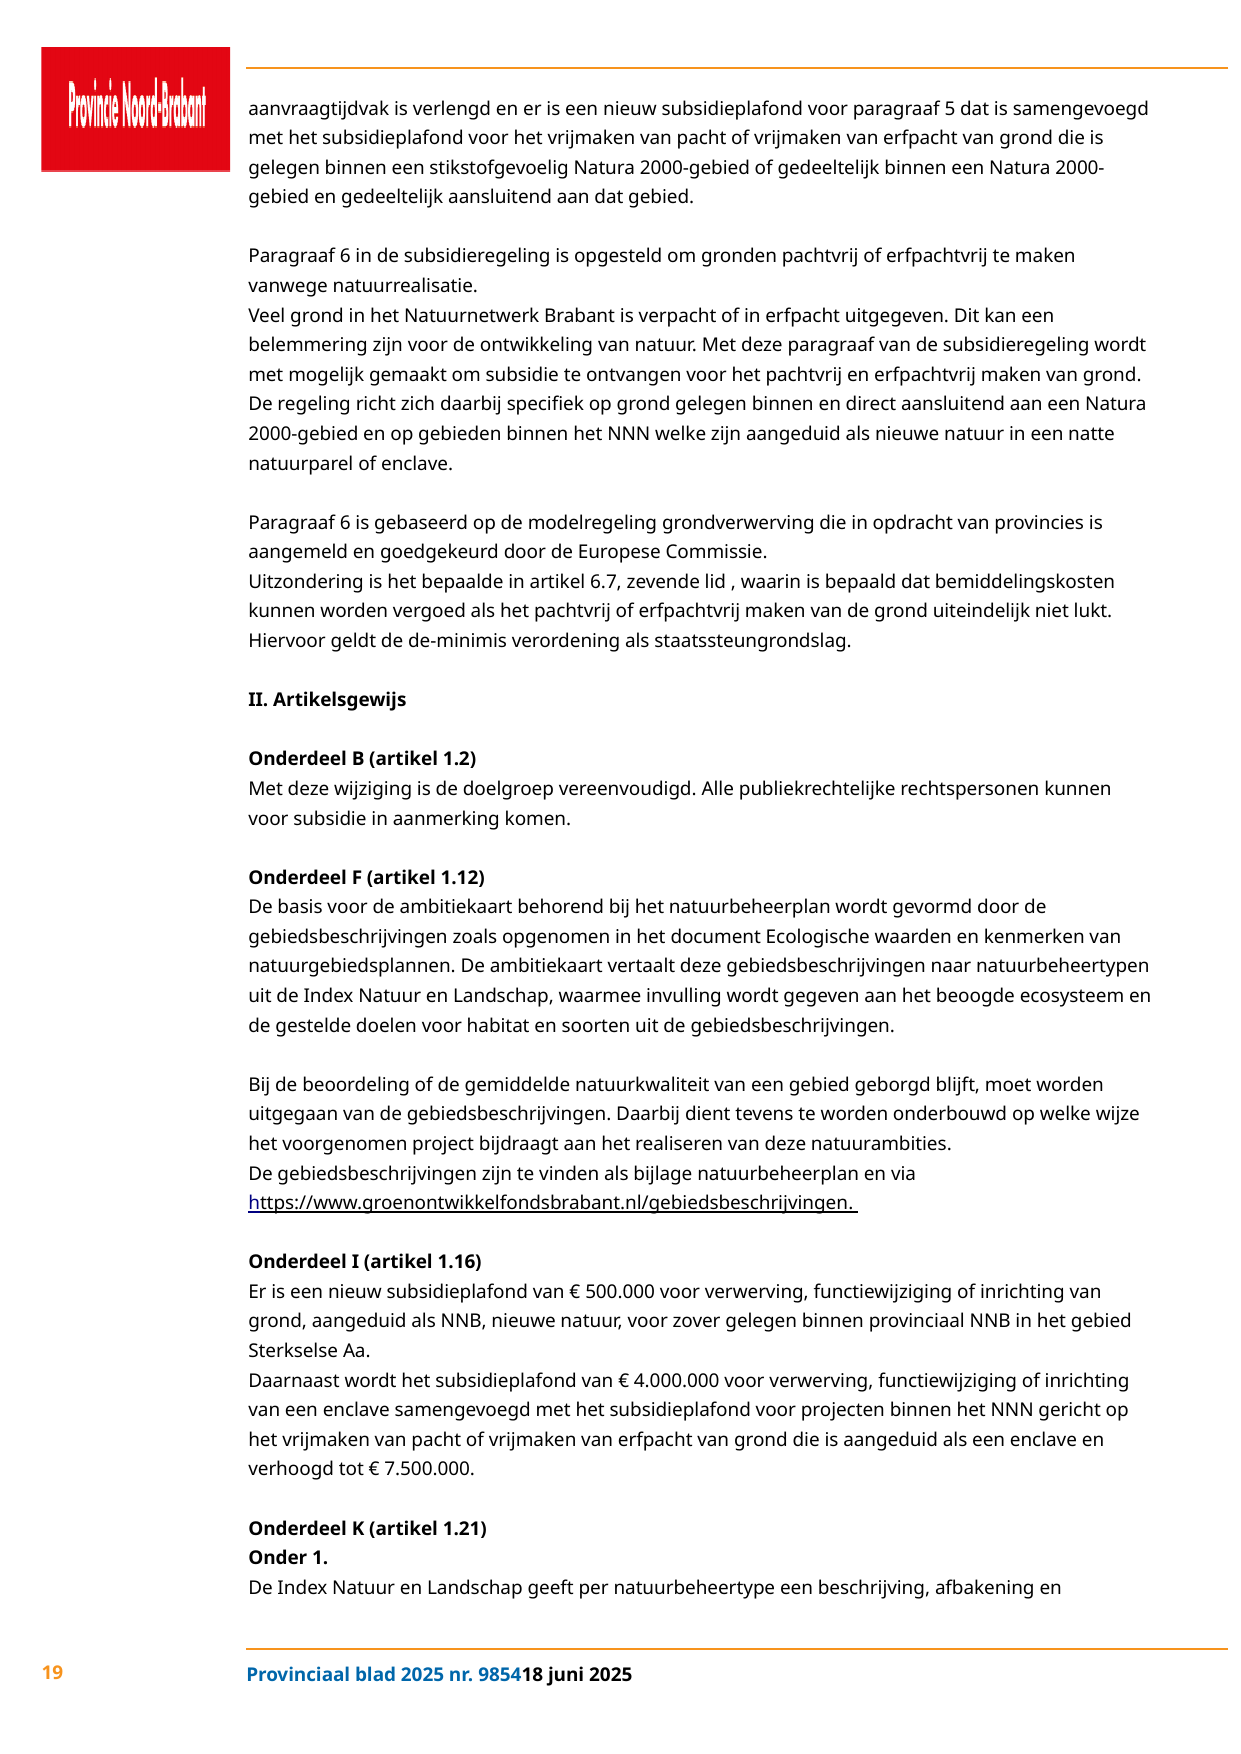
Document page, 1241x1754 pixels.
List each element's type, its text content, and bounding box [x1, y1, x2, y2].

text Onderdeel F (artikel 1.12) [248, 864, 1152, 890]
text Onderdeel B (artikel 1.2) [248, 746, 1152, 771]
text Onderdeel K (artikel 1.21) [248, 1515, 1152, 1541]
text Onder 1. [248, 1544, 1152, 1570]
text De gebiedsbeschrijvingen zijn te vinden als bijlage natuurbeheerplan en via https://www.groenontwikkelfondsbrabant.nl/gebiedsbeschrijvingen. [248, 1160, 1152, 1215]
picture [41, 47, 231, 172]
text Paragraaf 6 is gebaseerd op de modelregeling grondverwerving die in opdracht van provincies is aangemeld en goedgekeurd door de Europese Commissie. [248, 509, 1152, 564]
text De basis voor de ambitiekaart behorend bij het natuurbeheerplan wordt gevormd door de gebiedsbeschrijvingen zoals opgenomen in het document Ecologische waarden en kenmerken van natuurgebiedsplannen. De ambitiekaart vertaalt deze gebiedsbeschrijvingen naar natuurbeheertypen uit de Index Natuur en Landschap, waarmee invulling wordt gegeven aan het beoogde ecosysteem en de gestelde doelen voor habitat en soorten uit de gebiedsbeschrijvingen. [248, 893, 1152, 1038]
text Uitzondering is het bepaalde in artikel 6.7, zevende lid , waarin is bepaald dat bemiddelingskosten kunnen worden vergoed als het pachtvrij of erfpachtvrij maken van de grond uiteindelijk niet lukt. Hiervoor geldt de de-minimis verordening als staatssteungrondslag. [248, 568, 1152, 653]
text Onderdeel I (artikel 1.16) [248, 1248, 1152, 1274]
text Er is een nieuw subsidieplafond van € 500.000 voor verwerving, functiewijziging of inrichting van grond, aangeduid als NNB, nieuwe natuur, voor zover gelegen binnen provinciaal NNB in het gebied Sterkselse Aa. [248, 1278, 1152, 1363]
text De Index Natuur en Landschap geeft per natuurbeheertype een beschrijving, afbakening en [248, 1574, 1152, 1600]
text Met deze wijziging is de doelgroep vereenvoudigd. Alle publiekrechtelijke rechtspersonen kunnen voor subsidie in aanmerking komen. [248, 775, 1152, 831]
text Paragraaf 6 in de subsidieregeling is opgesteld om gronden pachtvrij of erfpachtvrij te maken vanwege natuurrealisatie. [248, 243, 1152, 298]
text Daarnaast wordt het subsidieplafond van € 4.000.000 voor verwerving, functiewijziging of inrichting van een enclave samengevoegd met het subsidieplafond voor projecten binnen het NNN gericht op het vrijmaken van pacht of vrijmaken van erfpacht van grond die is aangeduid als een enclave en verhoogd tot € 7.500.000. [248, 1367, 1152, 1481]
text aanvraagtijdvak is verlengd en er is een nieuw subsidieplafond voor paragraaf 5 dat is samengevoegd met het subsidieplafond voor het vrijmaken van pacht of vrijmaken van erfpacht van grond die is gelegen binnen een stikstofgevoelig Natura 2000-gebied of gedeeltelijk binnen een Natura 2000-gebied en gedeeltelijk aansluitend aan dat gebied. [248, 95, 1152, 209]
text II. Artikelsgewijs [248, 686, 1152, 712]
text Veel grond in het Natuurnetwerk Brabant is verpacht of in erfpacht uitgegeven. Dit kan een belemmering zijn voor de ontwikkeling van natuur. Met deze paragraaf van de subsidieregeling wordt met mogelijk gemaakt om subsidie te ontvangen voor het pachtvrij en erfpachtvrij maken van grond. De regeling richt zich daarbij specifiek op grond gelegen binnen en direct aansluitend aan een Natura 2000-gebied en op gebieden binnen het NNN welke zijn aangeduid als nieuwe natuur in een natte natuurparel of enclave. [248, 302, 1152, 476]
text Bij de beoordeling of de gemiddelde natuurkwaliteit van een gebied geborgd blijft, moet worden uitgegaan van de gebiedsbeschrijvingen. Daarbij dient tevens te worden onderbouwd op welke wijze het voorgenomen project bijdraagt aan het realiseren van deze natuurambities. [248, 1071, 1152, 1156]
